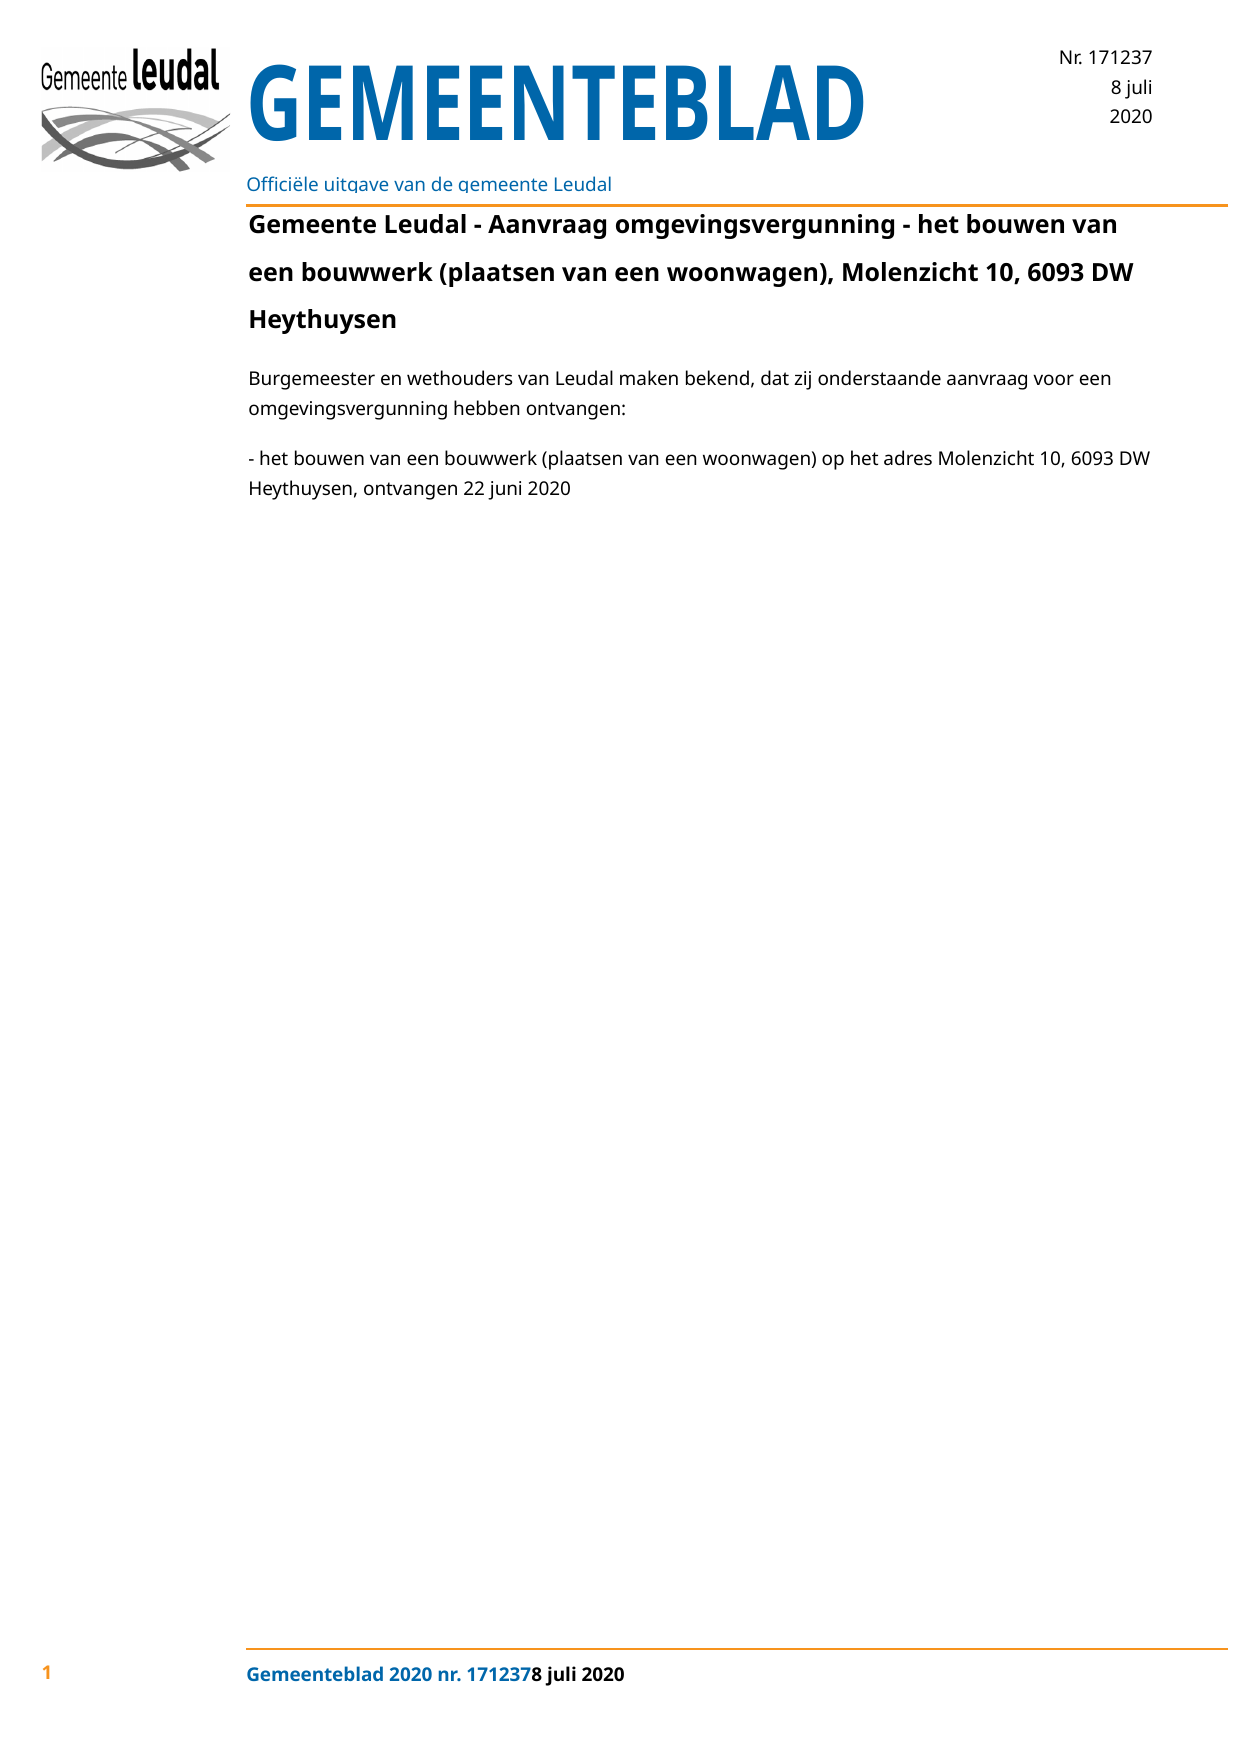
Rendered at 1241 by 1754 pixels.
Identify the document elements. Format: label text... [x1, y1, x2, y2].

text - het bouwen van een bouwwerk (plaatsen van een woonwagen) op het adres Molenzicht 10, 6093 DW Heythuysen, ontvangen 22 juni 2020 [248, 446, 1152, 501]
text Burgemeester en wethouders van Leudal maken bekend, dat zij onderstaande aanvraag voor een omgevingsvergunning hebben ontvangen: [248, 366, 1152, 421]
picture [41, 47, 231, 172]
text Gemeente Leudal - Aanvraag omgevingsvergunning - het bouwen van een bouwwerk (plaatsen van een woonwagen), Molenzicht 10, 6093 DW Heythuysen [248, 207, 1152, 336]
